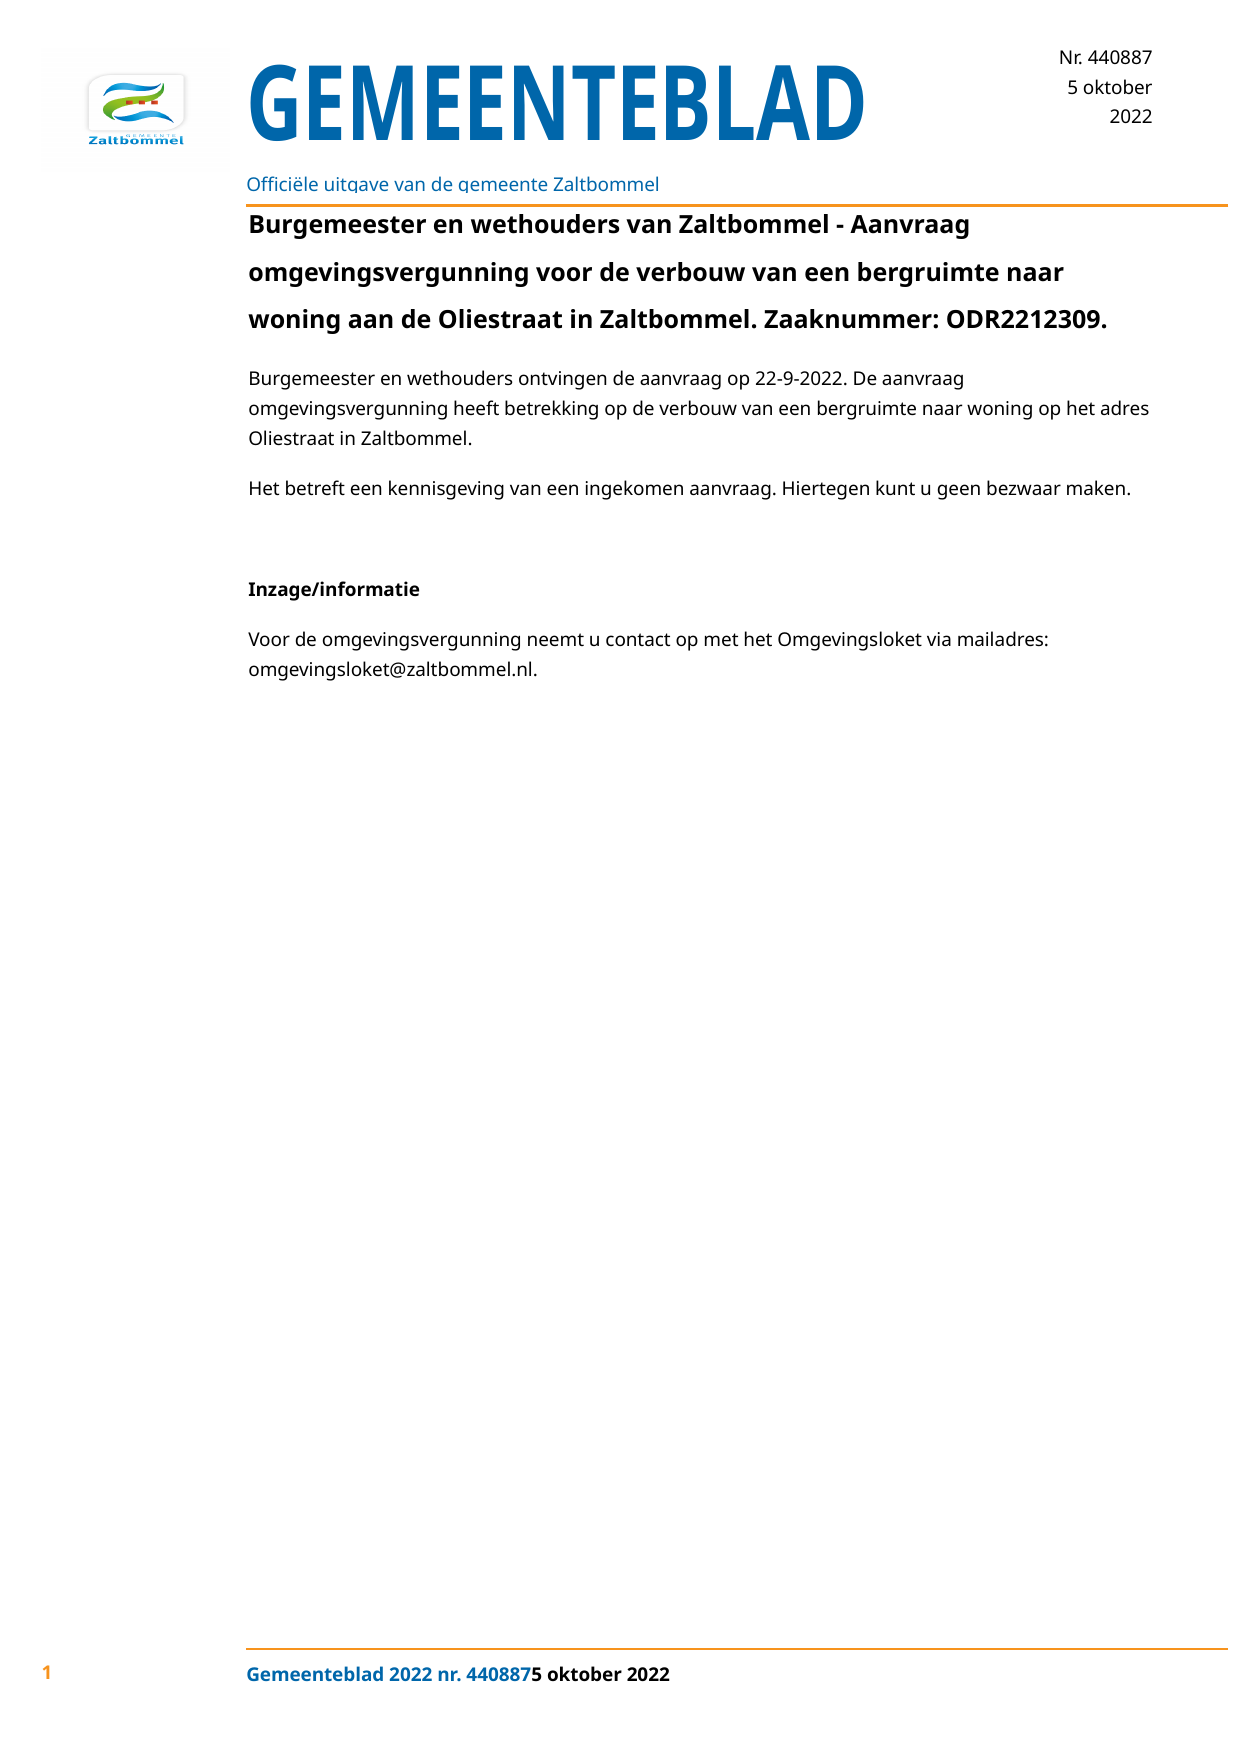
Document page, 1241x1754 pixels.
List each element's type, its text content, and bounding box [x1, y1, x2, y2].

text Voor de omgevingsvergunning neemt u contact op met het Omgevingsloket via mailadres: omgevingsloket@zaltbommel.nl. [248, 626, 1152, 682]
text Burgemeester en wethouders ontvingen de aanvraag op 22-9-2022. De aanvraag omgevingsvergunning heeft betrekking op de verbouw van een bergruimte naar woning op het adres Oliestraat in Zaltbommel. [248, 366, 1152, 450]
text Het betreft een kennisgeving van een ingekomen aanvraag. Hiertegen kunt u geen bezwaar maken. [248, 475, 1152, 501]
text Inzage/informatie [248, 576, 1152, 602]
picture [41, 47, 231, 172]
text Burgemeester en wethouders van Zaltbommel - Aanvraag omgevingsvergunning voor de verbouw van een bergruimte naar woning aan de Oliestraat in Zaltbommel. Zaaknummer: ODR2212309. [248, 207, 1152, 336]
